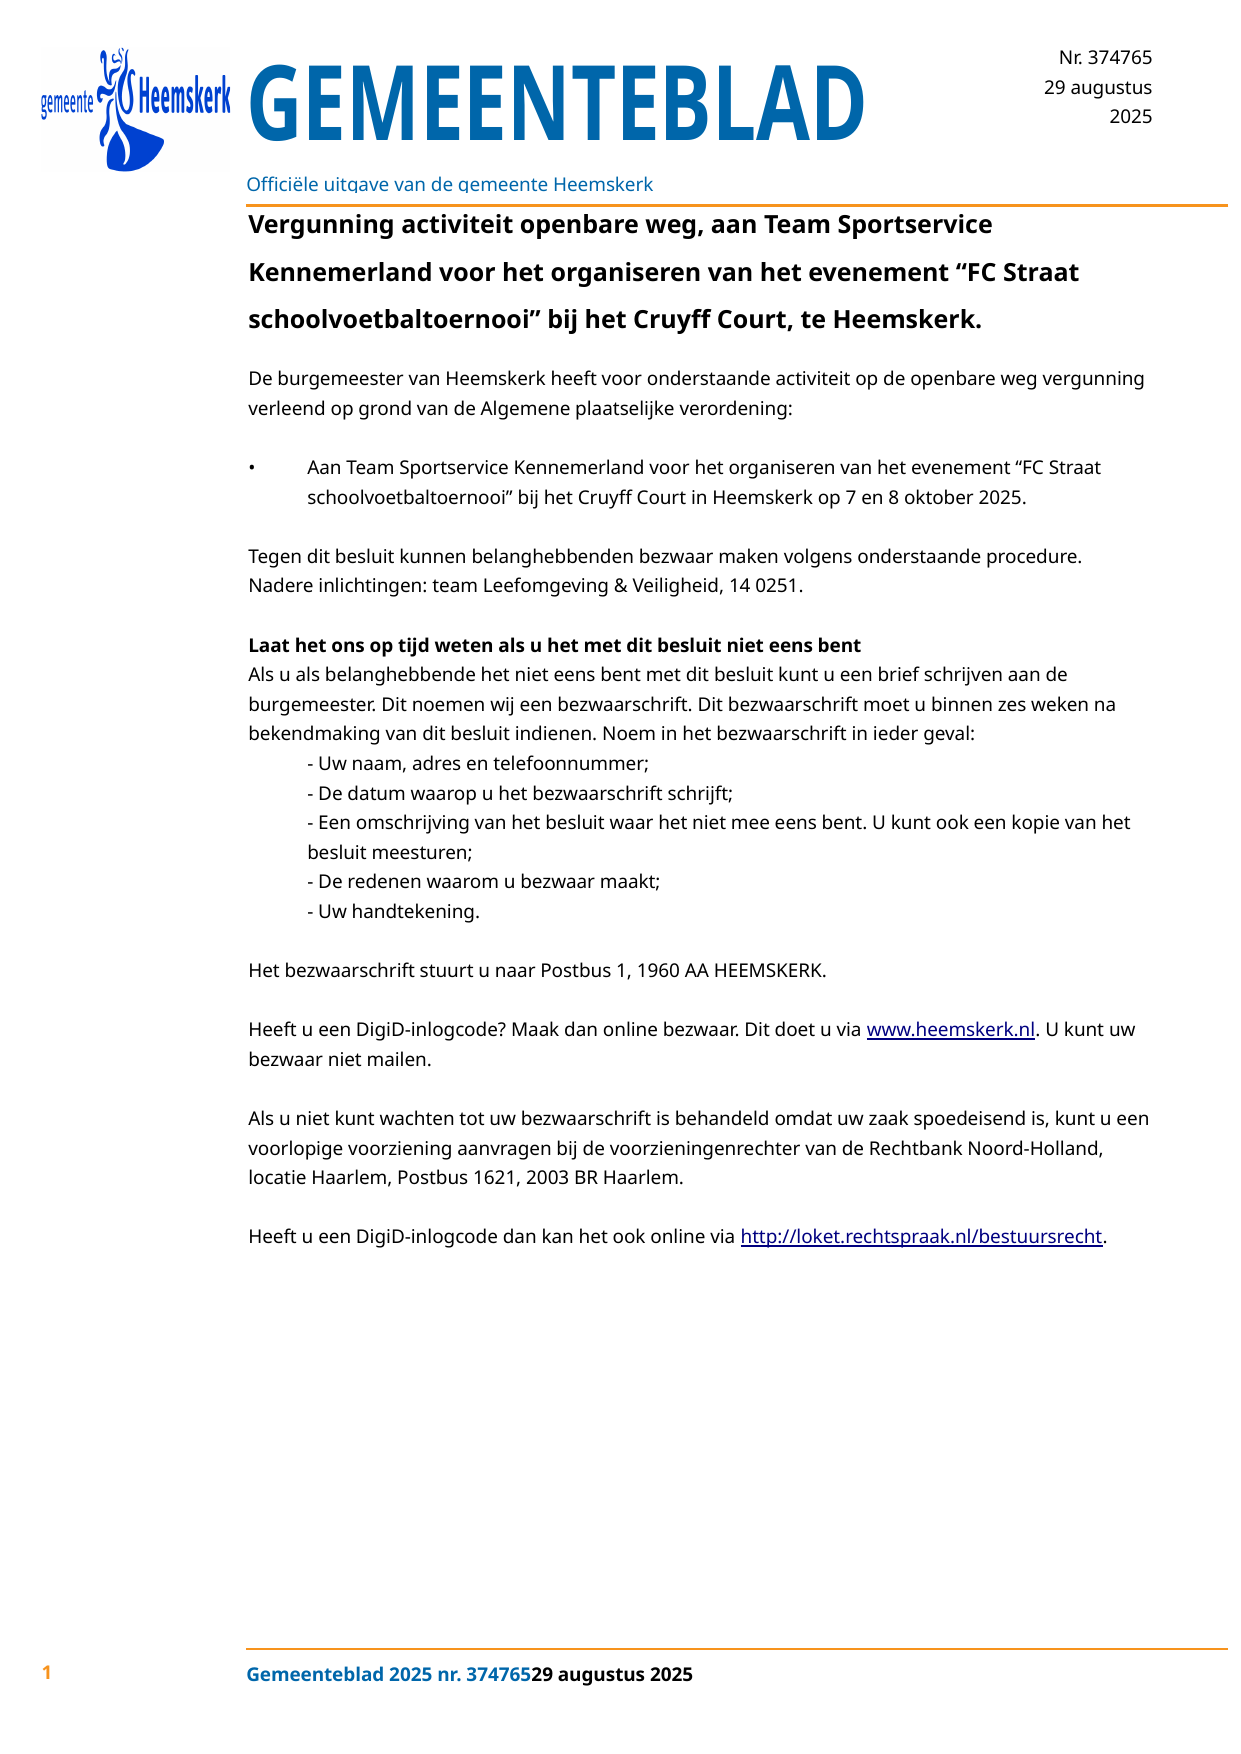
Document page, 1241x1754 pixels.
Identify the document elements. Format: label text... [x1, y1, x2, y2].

list - De datum waarop u het bezwaarschrift schrijft; [248, 780, 1152, 805]
text Laat het ons op tijd weten als u het met dit besluit niet eens bent [248, 632, 1152, 657]
text Heeft u een DigiD-inlogcode? Maak dan online bezwaar. Dit doet u via www.heemskerk.nl. U kunt uw bezwaar niet mailen. [248, 1016, 1152, 1072]
list - Uw handtekening. [248, 898, 1152, 924]
text Vergunning activiteit openbare weg, aan Team Sportservice Kennemerland voor het organiseren van het evenement “FC Straat schoolvoetbaltoernooi” bij het Cruyff Court, te Heemskerk. [248, 207, 1152, 336]
text Tegen dit besluit kunnen belanghebbenden bezwaar maken volgens onderstaande procedure. Nadere inlichtingen: team Leefomgeving & Veiligheid, 14 0251. [248, 543, 1152, 598]
text Als u niet kunt wachten tot uw bezwaarschrift is behandeld omdat uw zaak spoedeisend is, kunt u een voorlopige voorziening aanvragen bij de voorzieningenrechter van de Rechtbank Noord-Holland, locatie Haarlem, Postbus 1621, 2003 BR Haarlem. [248, 1105, 1152, 1190]
text De burgemeester van Heemskerk heeft voor onderstaande activiteit op de openbare weg vergunning verleend op grond van de Algemene plaatselijke verordening: [248, 366, 1152, 421]
picture [41, 47, 231, 172]
text Het bezwaarschrift stuurt u naar Postbus 1, 1960 AA HEEMSKERK. [248, 957, 1152, 983]
list - De redenen waarom u bezwaar maakt; [248, 868, 1152, 894]
text Heeft u een DigiD-inlogcode dan kan het ook online via http://loket.rechtspraak.nl/bestuursrecht. [248, 1223, 1152, 1249]
text Als u als belanghebbende het niet eens bent met dit besluit kunt u een brief schrijven aan de burgemeester. Dit noemen wij een bezwaarschrift. Dit bezwaarschrift moet u binnen zes weken na bekendmaking van dit besluit indienen. Noem in het bezwaarschrift in ieder geval: [248, 661, 1152, 746]
list - Een omschrijving van het besluit waar het niet mee eens bent. U kunt ook een kopie van het besluit meesturen; [248, 809, 1152, 864]
list Aan Team Sportservice Kennemerland voor het organiseren van het evenement “FC Straat schoolvoetbaltoernooi” bij het Cruyff Court in Heemskerk op 7 en 8 oktober 2025. [248, 454, 1152, 509]
list - Uw naam, adres en telefoonnummer; [248, 750, 1152, 776]
